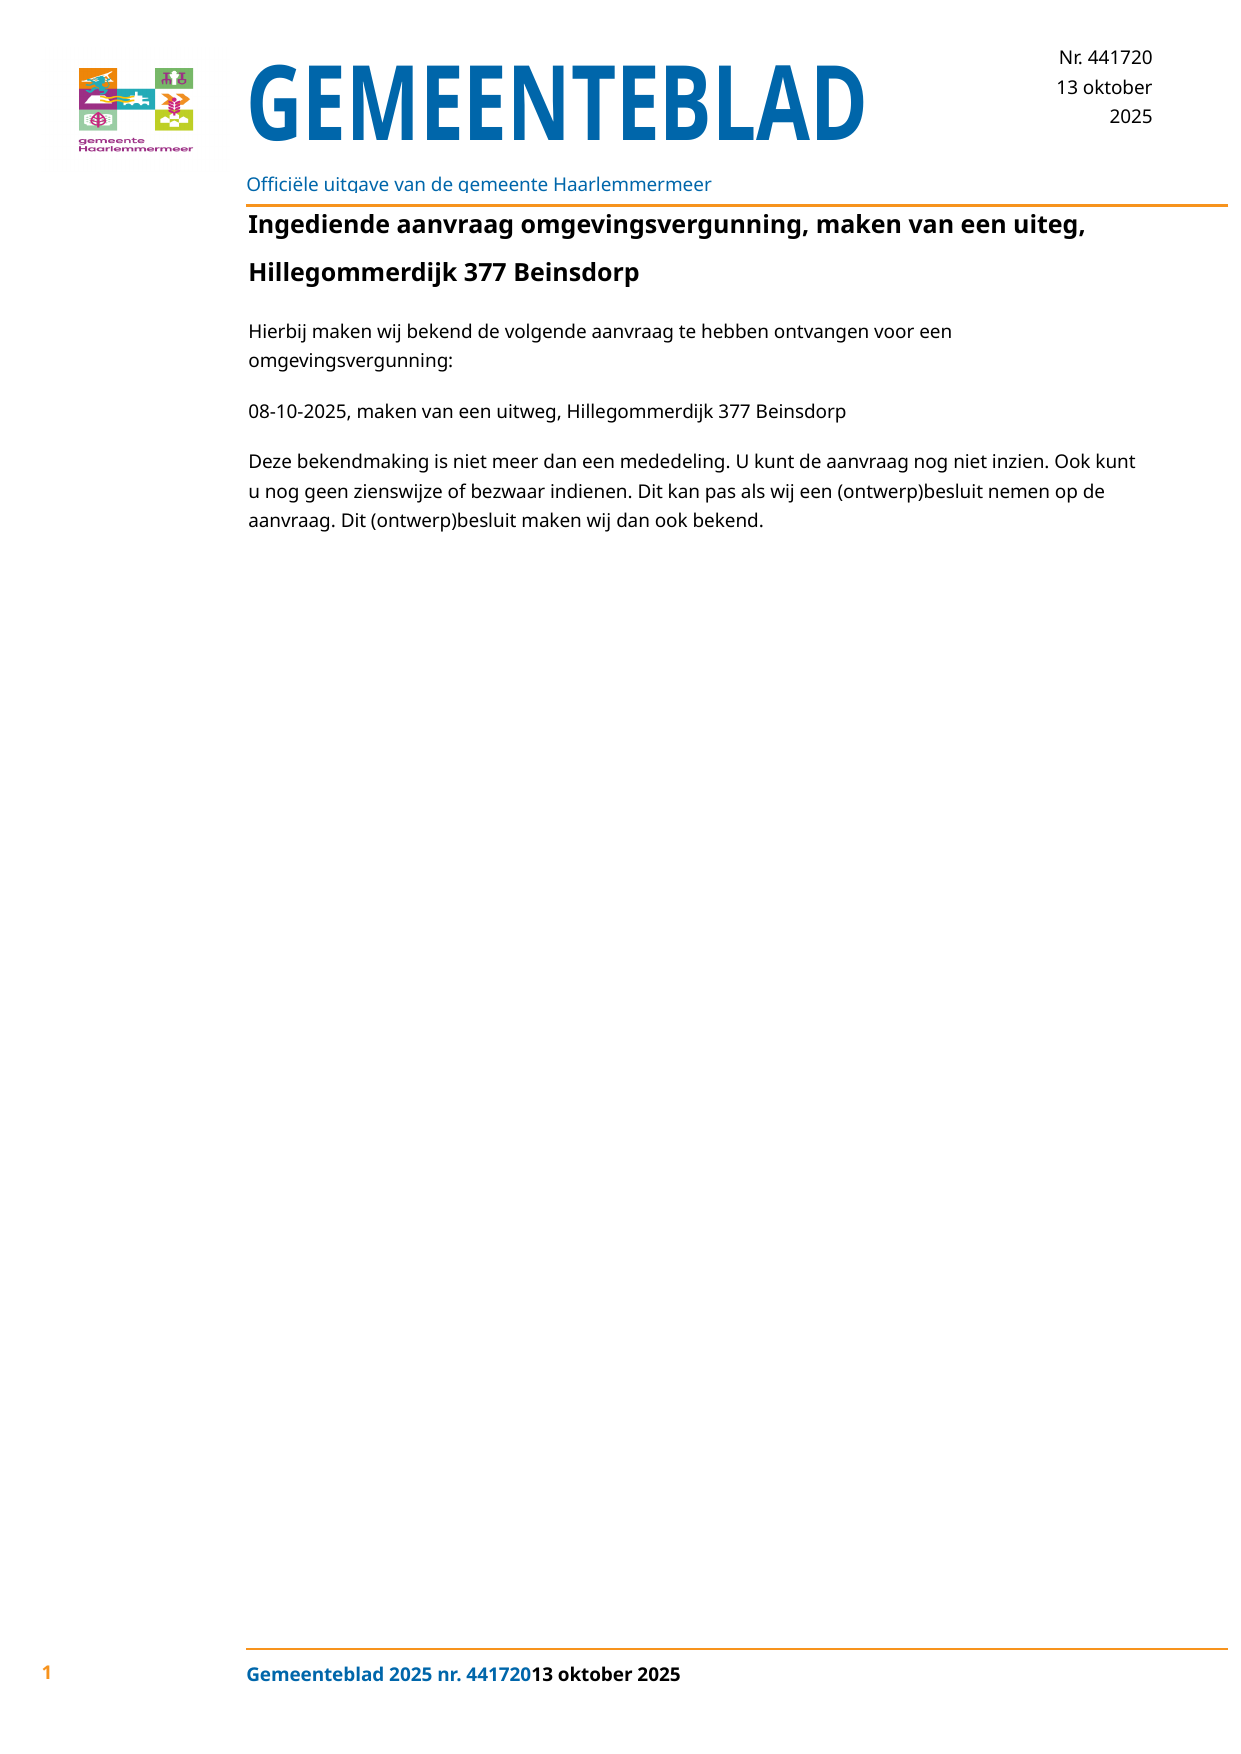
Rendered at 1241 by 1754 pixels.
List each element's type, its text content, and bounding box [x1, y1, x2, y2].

text 08-10-2025, maken van een uitweg, Hillegommerdijk 377 Beinsdorp [248, 398, 1152, 424]
text Ingediende aanvraag omgevingsvergunning, maken van een uiteg, Hillegommerdijk 377 Beinsdorp [248, 207, 1152, 288]
text Hierbij maken wij bekend de volgende aanvraag te hebben ontvangen voor een omgevingsvergunning: [248, 318, 1152, 373]
text Deze bekendmaking is niet meer dan een mededeling. U kunt de aanvraag nog niet inzien. Ook kunt u nog geen zienswijze of bezwaar indienen. Dit kan pas als wij een (ontwerp)besluit nemen op de aanvraag. Dit (ontwerp)besluit maken wij dan ook bekend. [248, 448, 1152, 533]
picture [41, 47, 231, 172]
